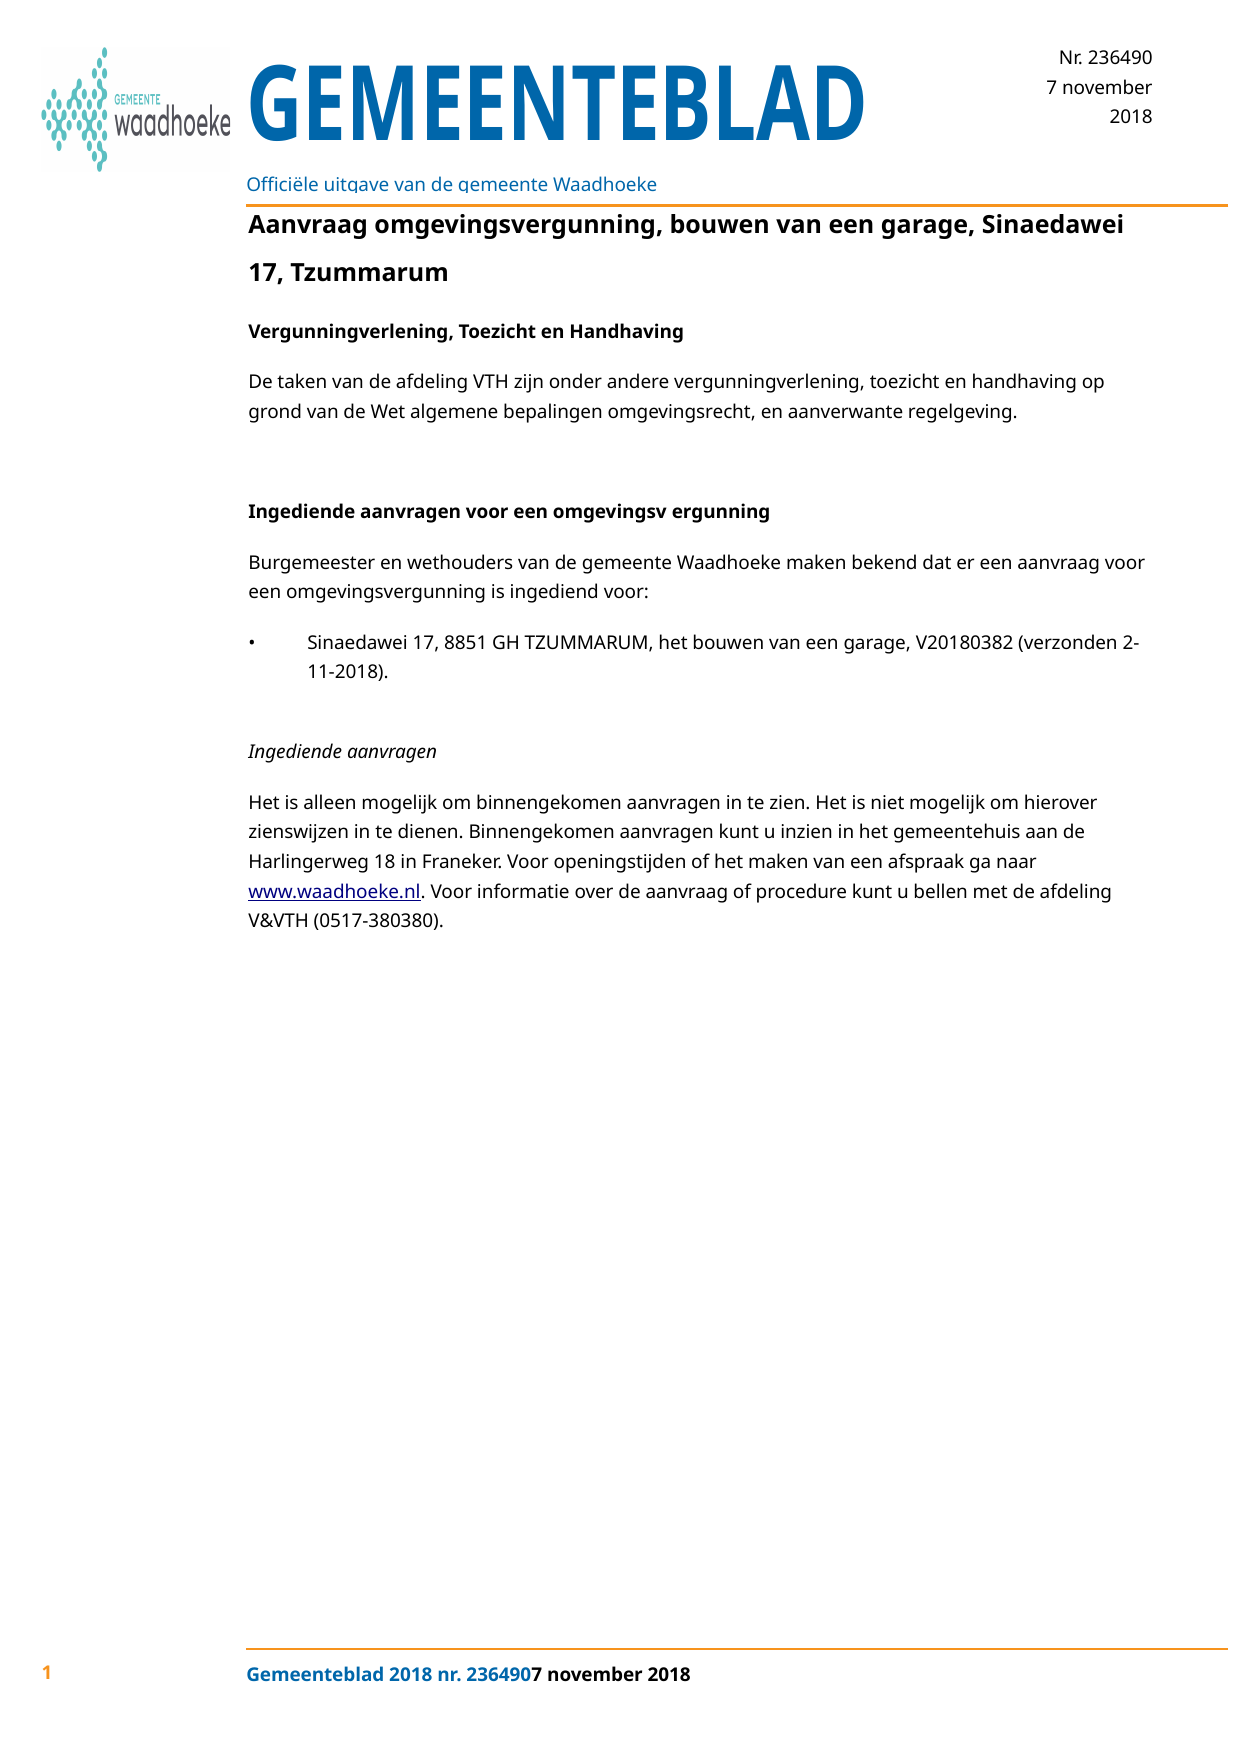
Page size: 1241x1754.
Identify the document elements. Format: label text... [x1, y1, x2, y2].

list Sinaedawei 17, 8851 GH TZUMMARUM, het bouwen van een garage, V20180382 (verzonden 2-11-2018). [248, 629, 1152, 684]
text Het is alleen mogelijk om binnengekomen aanvragen in te zien. Het is niet mogelijk om hierover zienswijzen in te dienen. Binnengekomen aanvragen kunt u inzien in het gemeentehuis aan de Harlingerweg 18 in Franeker. Voor openingstijden of het maken van een afspraak ga naar www.waadhoeke.nl. Voor informatie over de aanvraag of procedure kunt u bellen met de afdeling V&VTH (0517-380380). [248, 789, 1152, 933]
text Vergunningverlening, Toezicht en Handhaving [248, 318, 1152, 344]
text Ingediende aanvragen voor een omgevingsv ergunning [248, 499, 1152, 524]
text Burgemeester en wethouders van de gemeente Waadhoeke maken bekend dat er een aanvraag voor een omgevingsvergunning is ingediend voor: [248, 549, 1152, 604]
text Ingediende aanvragen [248, 739, 1152, 764]
text Aanvraag omgevingsvergunning, bouwen van een garage, Sinaedawei 17, Tzummarum [248, 207, 1152, 288]
text De taken van de afdeling VTH zijn onder andere vergunningverlening, toezicht en handhaving op grond van de Wet algemene bepalingen omgevingsrecht, en aanverwante regelgeving. [248, 368, 1152, 424]
picture [41, 47, 231, 172]
